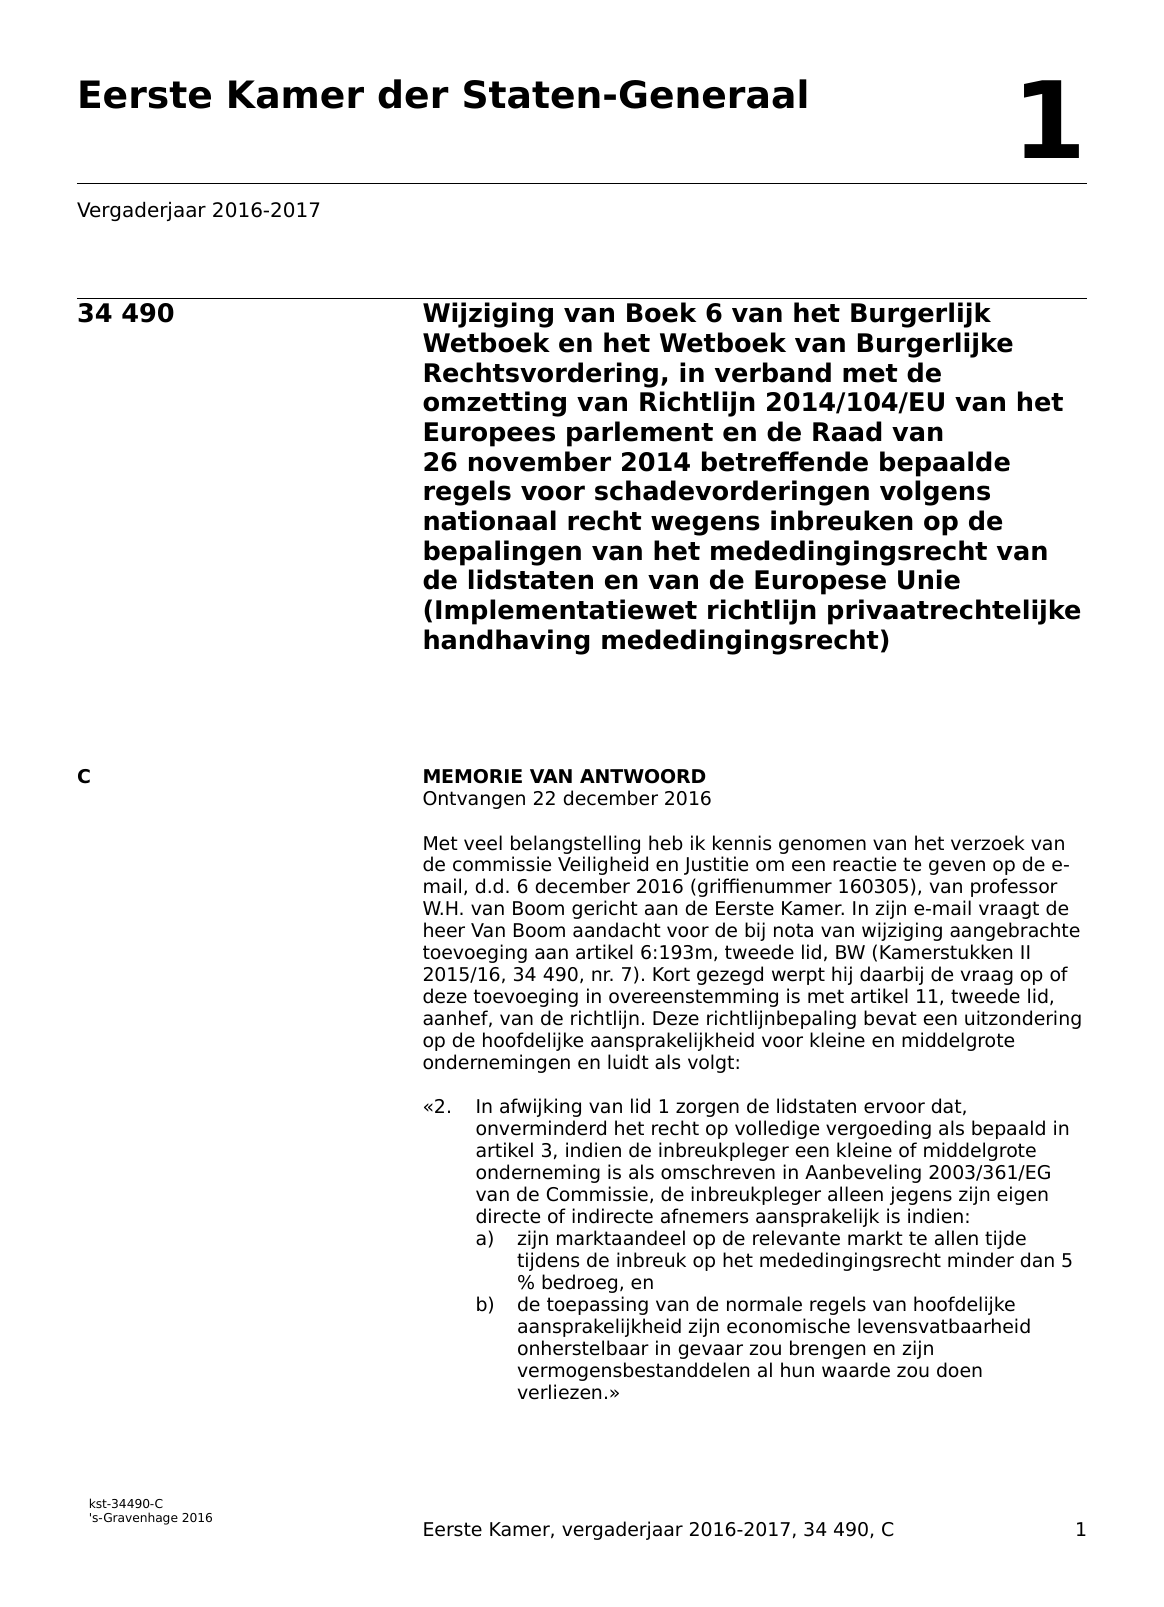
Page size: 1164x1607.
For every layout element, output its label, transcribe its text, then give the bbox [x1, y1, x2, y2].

text Ontvangen 22 december 2016 [422, 788, 1087, 810]
text b) de toepassing van de normale regels van hoofdelijke aansprakelijkheid zijn economische levensvatbaarheid onherstelbaar in gevaar zou brengen en zijn vermogensbestanddelen al hun waarde zou doen verliezen.» [475, 1294, 1087, 1404]
text «2. In afwijking van lid 1 zorgen de lidstaten ervoor dat, onverminderd het recht op volledige vergoeding als bepaald in artikel 3, indien de inbreukpleger een kleine of middelgrote onderneming is als omschreven in Aanbeveling 2003/361/EG van de Commissie, de inbreukpleger alleen jegens zijn eigen directe of indirecte afnemers aansprakelijk is indien: [422, 1096, 1087, 1228]
text 's-Gravenhage 2016 [88, 1511, 323, 1525]
text kst-34490-C [88, 1497, 323, 1511]
text Met veel belangstelling heb ik kennis genomen van het verzoek van de commissie Veiligheid en Justitie om een reactie te geven op de e-mail, d.d. 6 december 2016 (griffienummer 160305), van professor W.H. van Boom gericht aan de Eerste Kamer. In zijn e-mail vraagt de heer Van Boom aandacht voor de bij nota van wijziging aangebrachte toevoeging aan artikel 6:193m, tweede lid, BW (Kamerstukken II 2015/16, 34 490, nr. 7). Kort gezegd werpt hij daarbij de vraag op of deze toevoeging in overeenstemming is met artikel 11, tweede lid, aanhef, van de richtlijn. Deze richtlijnbepaling bevat een uitzondering op de hoofdelijke aansprakelijkheid voor kleine en middelgrote ondernemingen en luidt als volgt: [422, 832, 1087, 1074]
table_cell Vergaderjaar 2016-2017 [77, 184, 1087, 298]
text a) zijn marktaandeel op de relevante markt te allen tijde tijdens de inbreuk op het mededingingsrecht minder dan 5 % bedroeg, en [475, 1228, 1087, 1294]
table_header Eerste Kamer der Staten-Generaal [77, 59, 886, 183]
subtitle 34 490 Wijziging van Boek 6 van het Burgerlijk Wetboek en het Wetboek van Burgerlijke Rechtsvordering, in verband met de omzetting van Richtlijn 2014/104/EU van het Europees parlement en de Raad van 26 november 2014 betreffende bepaalde regels voor schadevorderingen volgens nationaal recht wegens inbreuken op de bepalingen van het mededingingsrecht van de lidstaten en van de Europese Unie (Implementatiewet richtlijn privaatrechtelijke handhaving mededingingsrecht) [77, 299, 1087, 655]
subtitle C MEMORIE VAN ANTWOORD [77, 766, 1087, 788]
table_header 1 [886, 59, 1087, 183]
